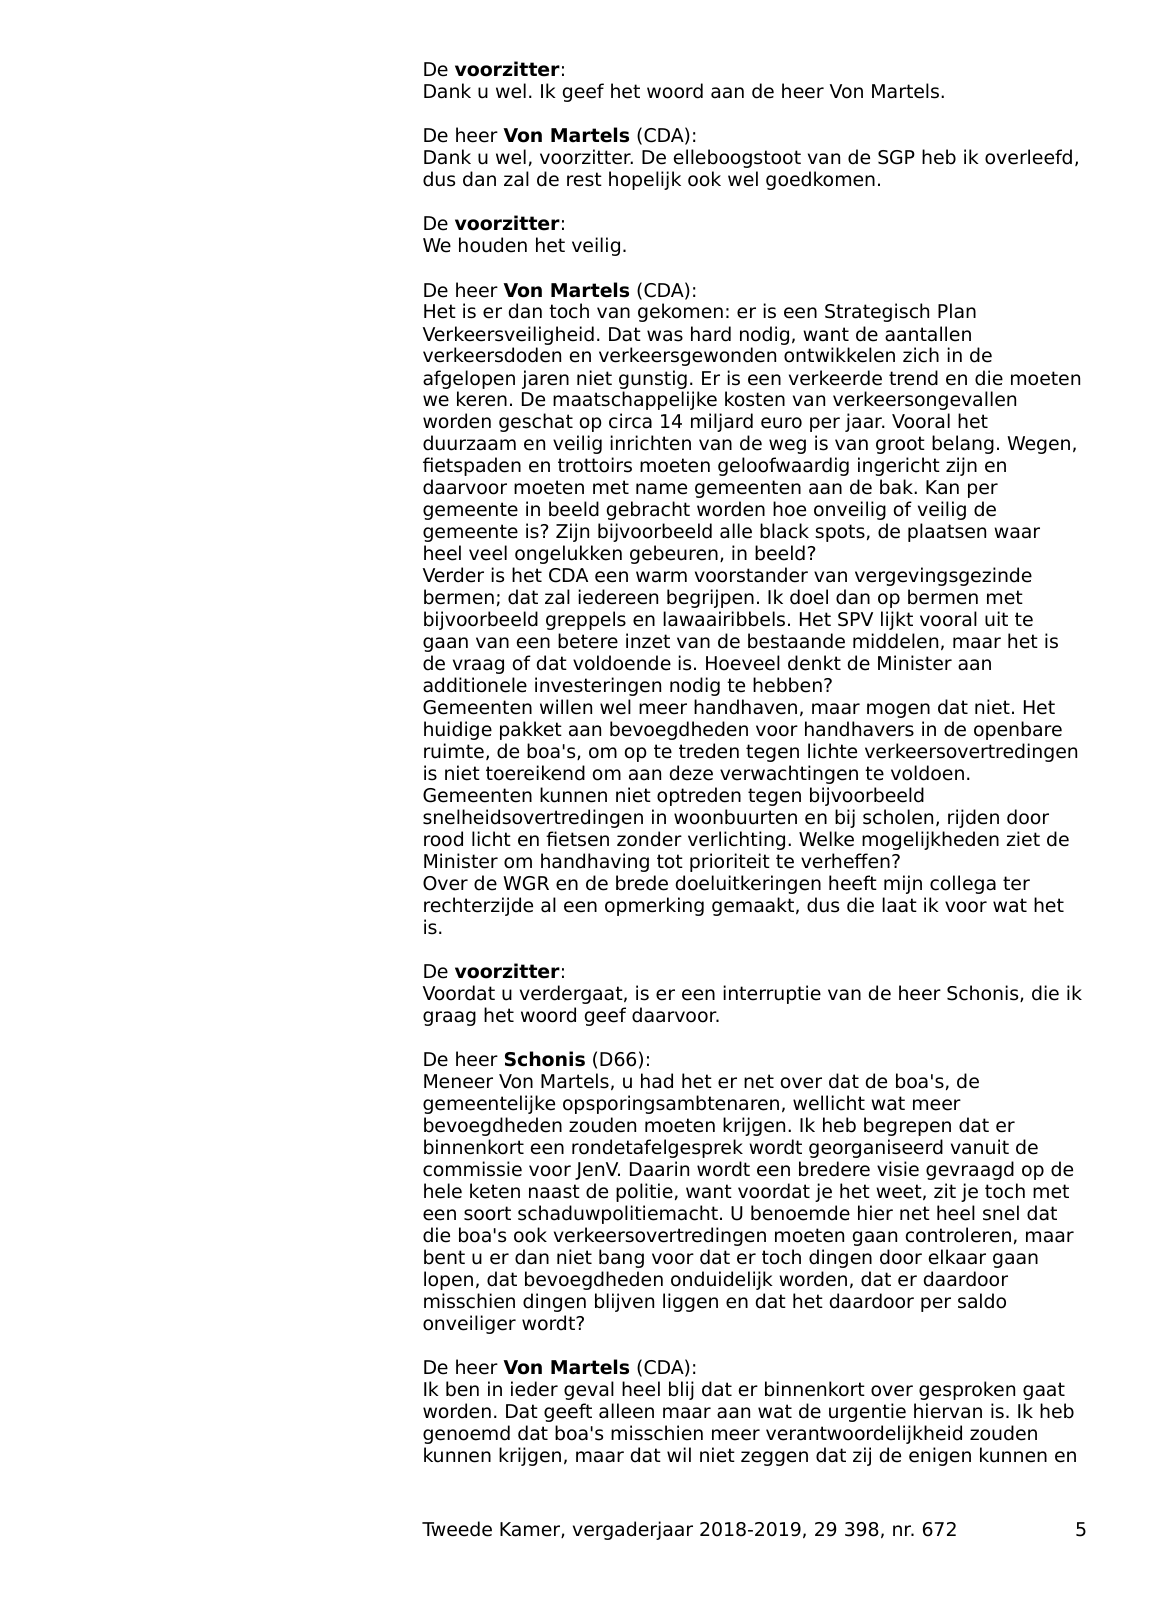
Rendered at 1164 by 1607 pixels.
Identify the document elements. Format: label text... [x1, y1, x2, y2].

text Ik ben in ieder geval heel blij dat er binnenkort over gesproken gaat worden. Dat geeft alleen maar aan wat de urgentie hiervan is. Ik heb genoemd dat boa's misschien meer verantwoordelijkheid zouden kunnen krijgen, maar dat wil niet zeggen dat zij de enigen kunnen en [422, 1379, 1087, 1467]
text Dank u wel, voorzitter. De elleboogstoot van de SGP heb ik overleefd, dus dan zal de rest hopelijk ook wel goedkomen. [422, 147, 1087, 191]
text Over de WGR en de brede doeluitkeringen heeft mijn collega ter rechterzijde al een opmerking gemaakt, dus die laat ik voor wat het is. [422, 873, 1087, 939]
text Voordat u verdergaat, is er een interruptie van de heer Schonis, die ik graag het woord geef daarvoor. [422, 983, 1087, 1027]
text De voorzitter: [422, 961, 1087, 983]
text Het is er dan toch van gekomen: er is een Strategisch Plan Verkeersveiligheid. Dat was hard nodig, want de aantallen verkeersdoden en verkeersgewonden ontwikkelen zich in de afgelopen jaren niet gunstig. Er is een verkeerde trend en die moeten we keren. De maatschappelijke kosten van verkeersongevallen worden geschat op circa 14 miljard euro per jaar. Vooral het duurzaam en veilig inrichten van de weg is van groot belang. Wegen, fietspaden en trottoirs moeten geloofwaardig ingericht zijn en daarvoor moeten met name gemeenten aan de bak. Kan per gemeente in beeld gebracht worden hoe onveilig of veilig de gemeente is? Zijn bijvoorbeeld alle black spots, de plaatsen waar heel veel ongelukken gebeuren, in beeld? [422, 301, 1087, 565]
text Gemeenten willen wel meer handhaven, maar mogen dat niet. Het huidige pakket aan bevoegdheden voor handhavers in de openbare ruimte, de boa's, om op te treden tegen lichte verkeersovertredingen is niet toereikend om aan deze verwachtingen te voldoen. Gemeenten kunnen niet optreden tegen bijvoorbeeld snelheidsovertredingen in woonbuurten en bij scholen, rijden door rood licht en fietsen zonder verlichting. Welke mogelijkheden ziet de Minister om handhaving tot prioriteit te verheffen? [422, 697, 1087, 873]
text De voorzitter: [422, 59, 1087, 81]
text De heer Von Martels (CDA): [422, 1357, 1087, 1379]
text De heer Von Martels (CDA): [422, 125, 1087, 147]
text De heer Schonis (D66): [422, 1049, 1087, 1071]
text De voorzitter: [422, 213, 1087, 235]
text Verder is het CDA een warm voorstander van vergevingsgezinde bermen; dat zal iedereen begrijpen. Ik doel dan op bermen met bijvoorbeeld greppels en lawaairibbels. Het SPV lijkt vooral uit te gaan van een betere inzet van de bestaande middelen, maar het is de vraag of dat voldoende is. Hoeveel denkt de Minister aan additionele investeringen nodig te hebben? [422, 565, 1087, 697]
text De heer Von Martels (CDA): [422, 279, 1087, 301]
text Dank u wel. Ik geef het woord aan de heer Von Martels. [422, 81, 1087, 103]
text Meneer Von Martels, u had het er net over dat de boa's, de gemeentelijke opsporingsambtenaren, wellicht wat meer bevoegdheden zouden moeten krijgen. Ik heb begrepen dat er binnenkort een rondetafelgesprek wordt georganiseerd vanuit de commissie voor JenV. Daarin wordt een bredere visie gevraagd op de hele keten naast de politie, want voordat je het weet, zit je toch met een soort schaduwpolitiemacht. U benoemde hier net heel snel dat die boa's ook verkeersovertredingen moeten gaan controleren, maar bent u er dan niet bang voor dat er toch dingen door elkaar gaan lopen, dat bevoegdheden onduidelijk worden, dat er daardoor misschien dingen blijven liggen en dat het daardoor per saldo onveiliger wordt? [422, 1071, 1087, 1335]
text We houden het veilig. [422, 235, 1087, 257]
